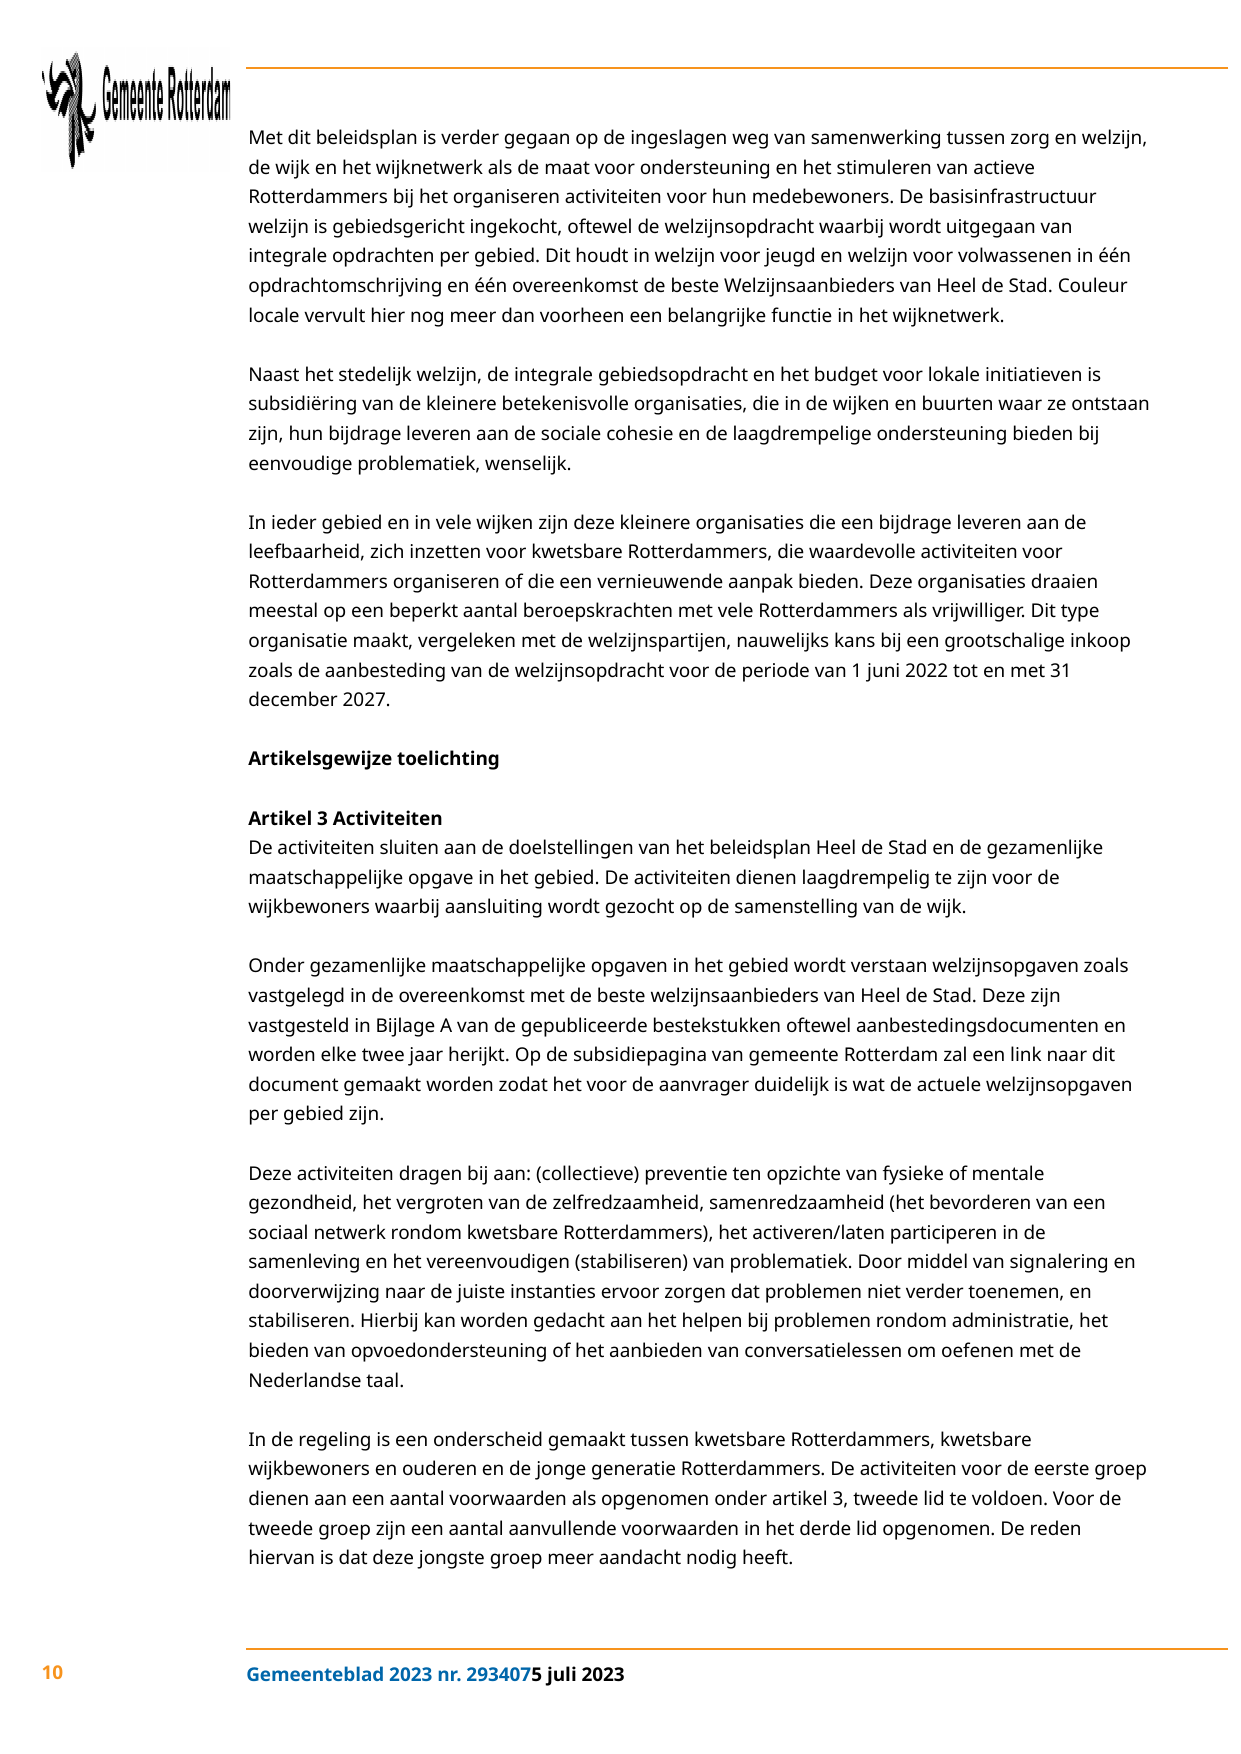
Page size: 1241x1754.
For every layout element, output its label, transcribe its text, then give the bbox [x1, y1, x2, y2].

text Naast het stedelijk welzijn, de integrale gebiedsopdracht en het budget voor lokale initiatieven is subsidiëring van de kleinere betekenisvolle organisaties, die in de wijken en buurten waar ze ontstaan zijn, hun bijdrage leveren aan de sociale cohesie en de laagdrempelige ondersteuning bieden bij eenvoudige problematiek, wenselijk. [248, 361, 1152, 476]
text Met dit beleidsplan is verder gegaan op de ingeslagen weg van samenwerking tussen zorg en welzijn, de wijk en het wijknetwerk als de maat voor ondersteuning en het stimuleren van actieve Rotterdammers bij het organiseren activiteiten voor hun medebewoners. De basisinfrastructuur welzijn is gebiedsgericht ingekocht, oftewel de welzijnsopdracht waarbij wordt uitgegaan van integrale opdrachten per gebied. Dit houdt in welzijn voor jeugd en welzijn voor volwassenen in één opdrachtomschrijving en één overeenkomst de beste Welzijnsaanbieders van Heel de Stad. Couleur locale vervult hier nog meer dan voorheen een belangrijke functie in het wijknetwerk. [248, 124, 1152, 328]
text Artikelsgewijze toelichting [248, 746, 1152, 771]
text Deze activiteiten dragen bij aan: (collectieve) preventie ten opzichte van fysieke of mentale gezondheid, het vergroten van de zelfredzaamheid, samenredzaamheid (het bevorderen van een sociaal netwerk rondom kwetsbare Rotterdammers), het activeren/laten participeren in de samenleving en het vereenvoudigen (stabiliseren) van problematiek. Door middel van signalering en doorverwijzing naar de juiste instanties ervoor zorgen dat problemen niet verder toenemen, en stabiliseren. Hierbij kan worden gedacht aan het helpen bij problemen rondom administratie, het bieden van opvoedondersteuning of het aanbieden van conversatielessen om oefenen met de Nederlandse taal. [248, 1160, 1152, 1393]
text Onder gezamenlijke maatschappelijke opgaven in het gebied wordt verstaan welzijnsopgaven zoals vastgelegd in de overeenkomst met de beste welzijnsaanbieders van Heel de Stad. Deze zijn vastgesteld in Bijlage A van de gepubliceerde bestekstukken oftewel aanbestedingsdocumenten en worden elke twee jaar herijkt. Op de subsidiepagina van gemeente Rotterdam zal een link naar dit document gemaakt worden zodat het voor de aanvrager duidelijk is wat de actuele welzijnsopgaven per gebied zijn. [248, 953, 1152, 1126]
text Artikel 3 Activiteiten [248, 805, 1152, 831]
picture [41, 47, 231, 172]
text In de regeling is een onderscheid gemaakt tussen kwetsbare Rotterdammers, kwetsbare wijkbewoners en ouderen en de jonge generatie Rotterdammers. De activiteiten voor de eerste groep dienen aan een aantal voorwaarden als opgenomen onder artikel 3, tweede lid te voldoen. Voor de tweede groep zijn een aantal aanvullende voorwaarden in het derde lid opgenomen. De reden hiervan is dat deze jongste groep meer aandacht nodig heeft. [248, 1426, 1152, 1570]
text De activiteiten sluiten aan de doelstellingen van het beleidsplan Heel de Stad en de gezamenlijke maatschappelijke opgave in het gebied. De activiteiten dienen laagdrempelig te zijn voor de wijkbewoners waarbij aansluiting wordt gezocht op de samenstelling van de wijk. [248, 834, 1152, 919]
text In ieder gebied en in vele wijken zijn deze kleinere organisaties die een bijdrage leveren aan de leefbaarheid, zich inzetten voor kwetsbare Rotterdammers, die waardevolle activiteiten voor Rotterdammers organiseren of die een vernieuwende aanpak bieden. Deze organisaties draaien meestal op een beperkt aantal beroepskrachten met vele Rotterdammers als vrijwilliger. Dit type organisatie maakt, vergeleken met de welzijnspartijen, nauwelijks kans bij een grootschalige inkoop zoals de aanbesteding van de welzijnsopdracht voor de periode van 1 juni 2022 tot en met 31 december 2027. [248, 509, 1152, 712]
